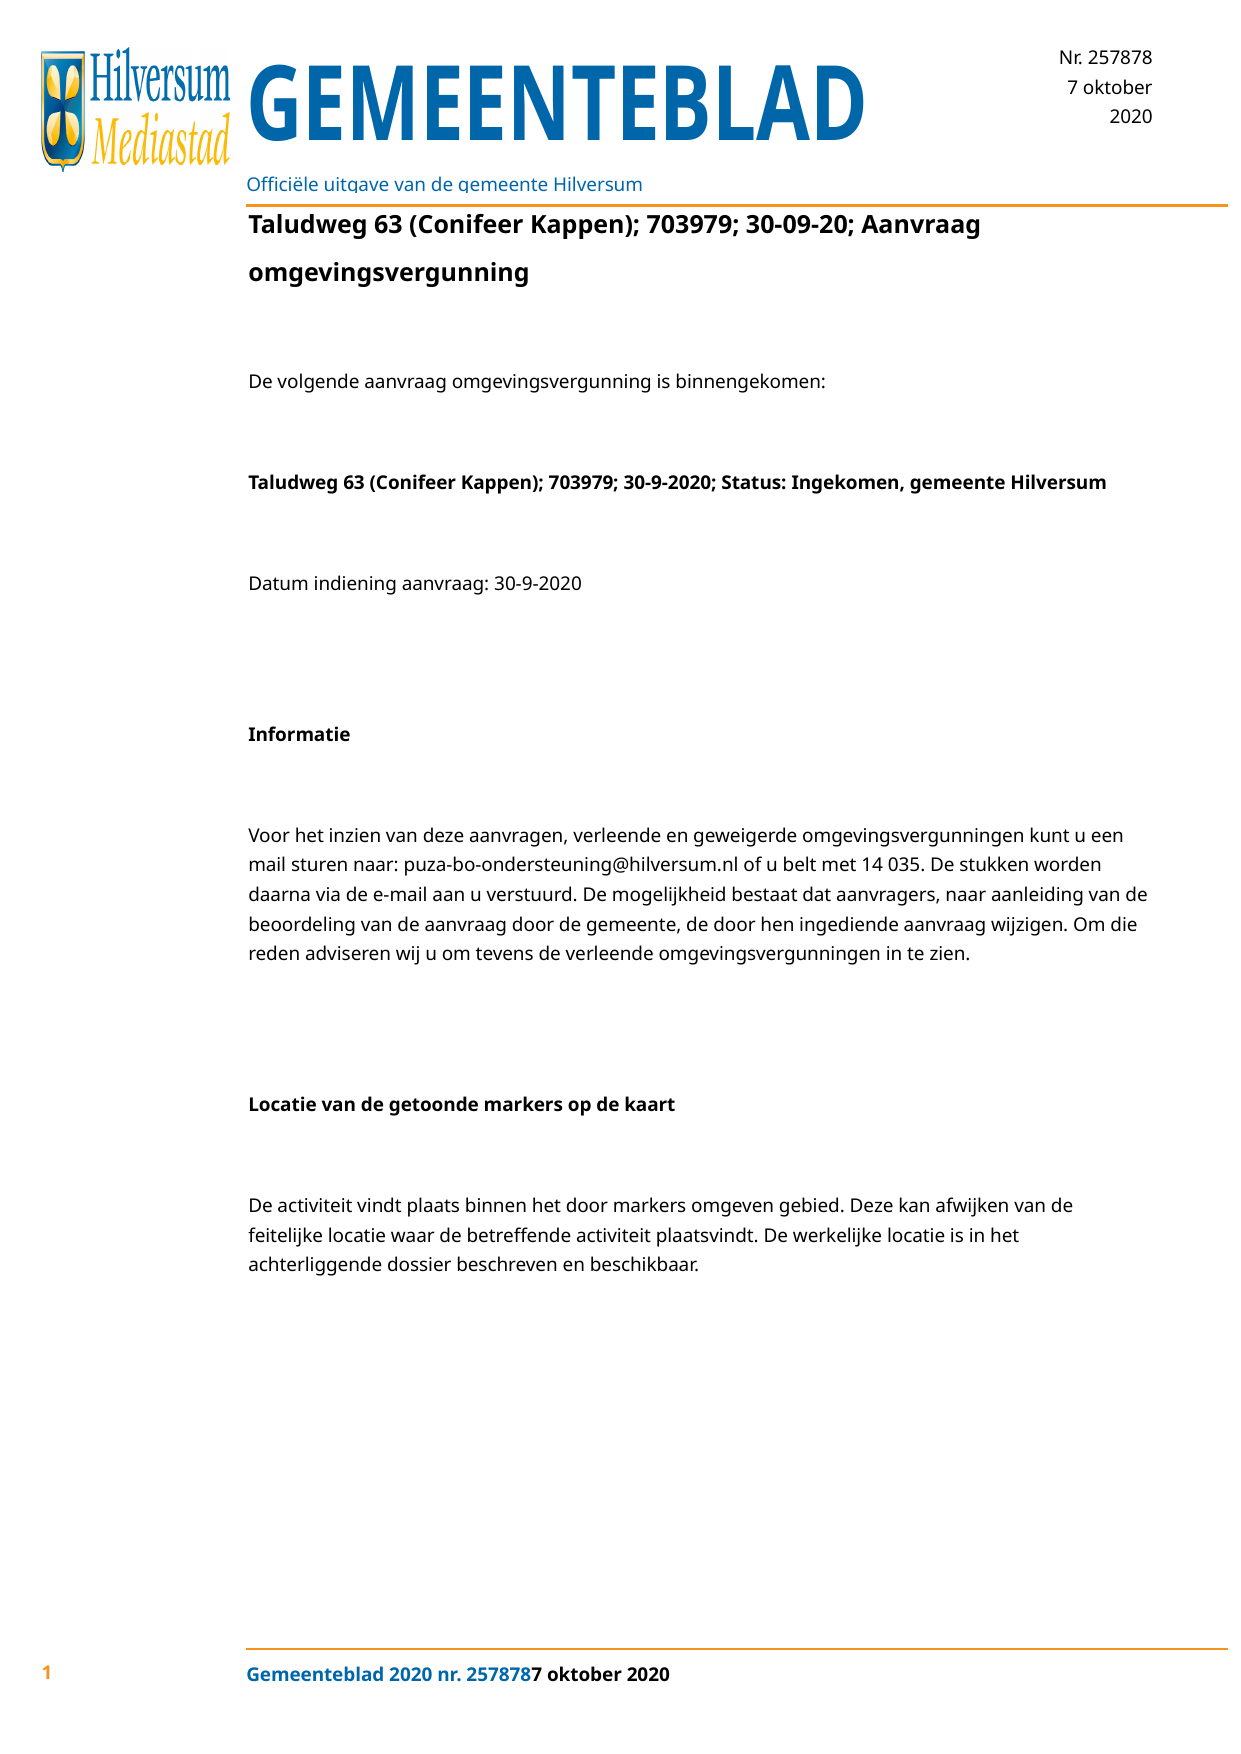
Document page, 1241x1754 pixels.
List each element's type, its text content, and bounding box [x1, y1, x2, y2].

text Informatie [248, 721, 1152, 747]
text De volgende aanvraag omgevingsvergunning is binnengekomen: [248, 368, 1152, 394]
text De activiteit vindt plaats binnen het door markers omgeven gebied. Deze kan afwijken van de feitelijke locatie waar de betreffende activiteit plaatsvindt. De werkelijke locatie is in het achterliggende dossier beschreven en beschikbaar. [248, 1192, 1152, 1277]
text Locatie van de getoonde markers op de kaart [248, 1092, 1152, 1117]
text Taludweg 63 (Conifeer Kappen); 703979; 30-9-2020; Status: Ingekomen, gemeente Hilversum [248, 469, 1152, 495]
picture [41, 47, 231, 172]
text Taludweg 63 (Conifeer Kappen); 703979; 30-09-20; Aanvraag omgevingsvergunning [248, 207, 1152, 288]
text Voor het inzien van deze aanvragen, verleende en geweigerde omgevingsvergunningen kunt u een mail sturen naar: puza-bo-ondersteuning@hilversum.nl of u belt met 14 035. De stukken worden daarna via de e-mail aan u verstuurd. De mogelijkheid bestaat dat aanvragers, naar aanleiding van de beoordeling van de aanvraag door de gemeente, de door hen ingediende aanvraag wijzigen. Om die reden adviseren wij u om tevens de verleende omgevingsvergunningen in te zien. [248, 822, 1152, 966]
text Datum indiening aanvraag: 30-9-2020 [248, 570, 1152, 596]
